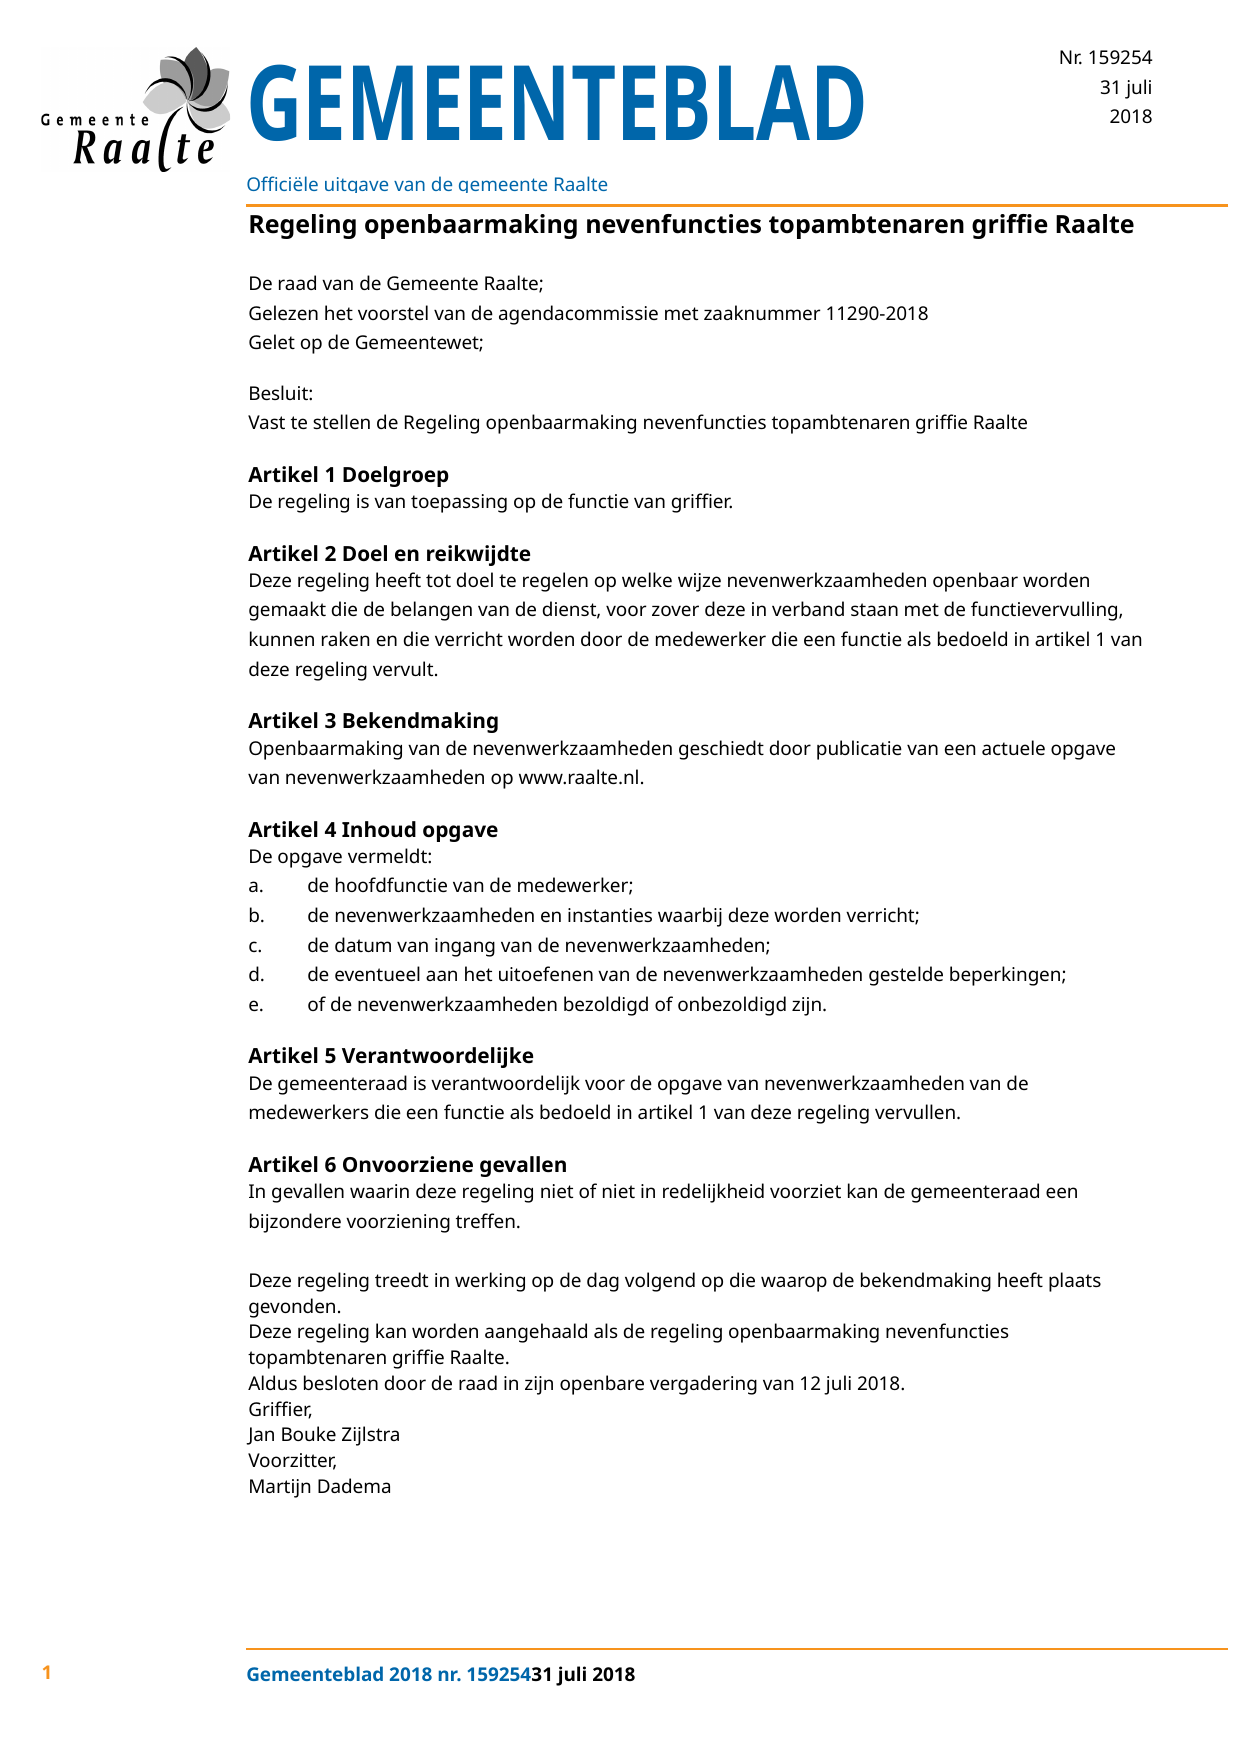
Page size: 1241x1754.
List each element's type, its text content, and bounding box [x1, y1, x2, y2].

text Martijn Dadema [248, 1473, 1152, 1499]
text Vast te stellen de Regeling openbaarmaking nevenfuncties topambtenaren griffie Raalte [248, 409, 1152, 435]
text Artikel 6 Onvoorziene gevallen [248, 1150, 1152, 1178]
text Artikel 2 Doel en reikwijdte [248, 539, 1152, 567]
text Deze regeling heeft tot doel te regelen op welke wijze nevenwerkzaamheden openbaar worden gemaakt die de belangen van de dienst, voor zover deze in verband staan met de functievervulling, kunnen raken en die verricht worden door de medewerker die een functie als bedoeld in artikel 1 van deze regeling vervult. [248, 567, 1152, 682]
text Artikel 5 Verantwoordelijke [248, 1041, 1152, 1070]
text Griffier, [248, 1396, 1152, 1421]
text De regeling is van toepassing op de functie van griffier. [248, 488, 1152, 514]
text De gemeenteraad is verantwoordelijk voor de opgave van nevenwerkzaamheden van de medewerkers die een functie als bedoeld in artikel 1 van deze regeling vervullen. [248, 1070, 1152, 1125]
list de nevenwerkzaamheden en instanties waarbij deze worden verricht; [248, 902, 1152, 928]
text Deze regeling treedt in werking op de dag volgend op die waarop de bekendmaking heeft plaats gevonden. [248, 1267, 1152, 1318]
text Artikel 3 Bekendmaking [248, 706, 1152, 735]
list de datum van ingang van de nevenwerkzaamheden; [248, 932, 1152, 958]
text Gelezen het voorstel van de agendacommissie met zaaknummer 11290-2018 [248, 300, 1152, 326]
text Openbaarmaking van de nevenwerkzaamheden geschiedt door publicatie van een actuele opgave van nevenwerkzaamheden op www.raalte.nl. [248, 735, 1152, 790]
text Voorzitter, [248, 1447, 1152, 1473]
text Gelet op de Gemeentewet; [248, 329, 1152, 355]
text Deze regeling kan worden aangehaald als de regeling openbaarmaking nevenfuncties topambtenaren griffie Raalte. [248, 1318, 1152, 1370]
text Jan Bouke Zijlstra [248, 1421, 1152, 1447]
picture [41, 47, 231, 172]
text De opgave vermeldt: [248, 843, 1152, 869]
text Regeling openbaarmaking nevenfuncties topambtenaren griffie Raalte [248, 207, 1152, 241]
list de hoofdfunctie van de medewerker; [248, 873, 1152, 898]
text Artikel 4 Inhoud opgave [248, 815, 1152, 843]
list de eventueel aan het uitoefenen van de nevenwerkzaamheden gestelde beperkingen; [248, 961, 1152, 987]
list of de nevenwerkzaamheden bezoldigd of onbezoldigd zijn. [248, 991, 1152, 1017]
text De raad van de Gemeente Raalte; [248, 270, 1152, 296]
text Artikel 1 Doelgroep [248, 460, 1152, 488]
text In gevallen waarin deze regeling niet of niet in redelijkheid voorziet kan de gemeenteraad een bijzondere voorziening treffen. [248, 1178, 1152, 1234]
text Besluit: [248, 380, 1152, 406]
text Aldus besloten door de raad in zijn openbare vergadering van 12 juli 2018. [248, 1370, 1152, 1396]
